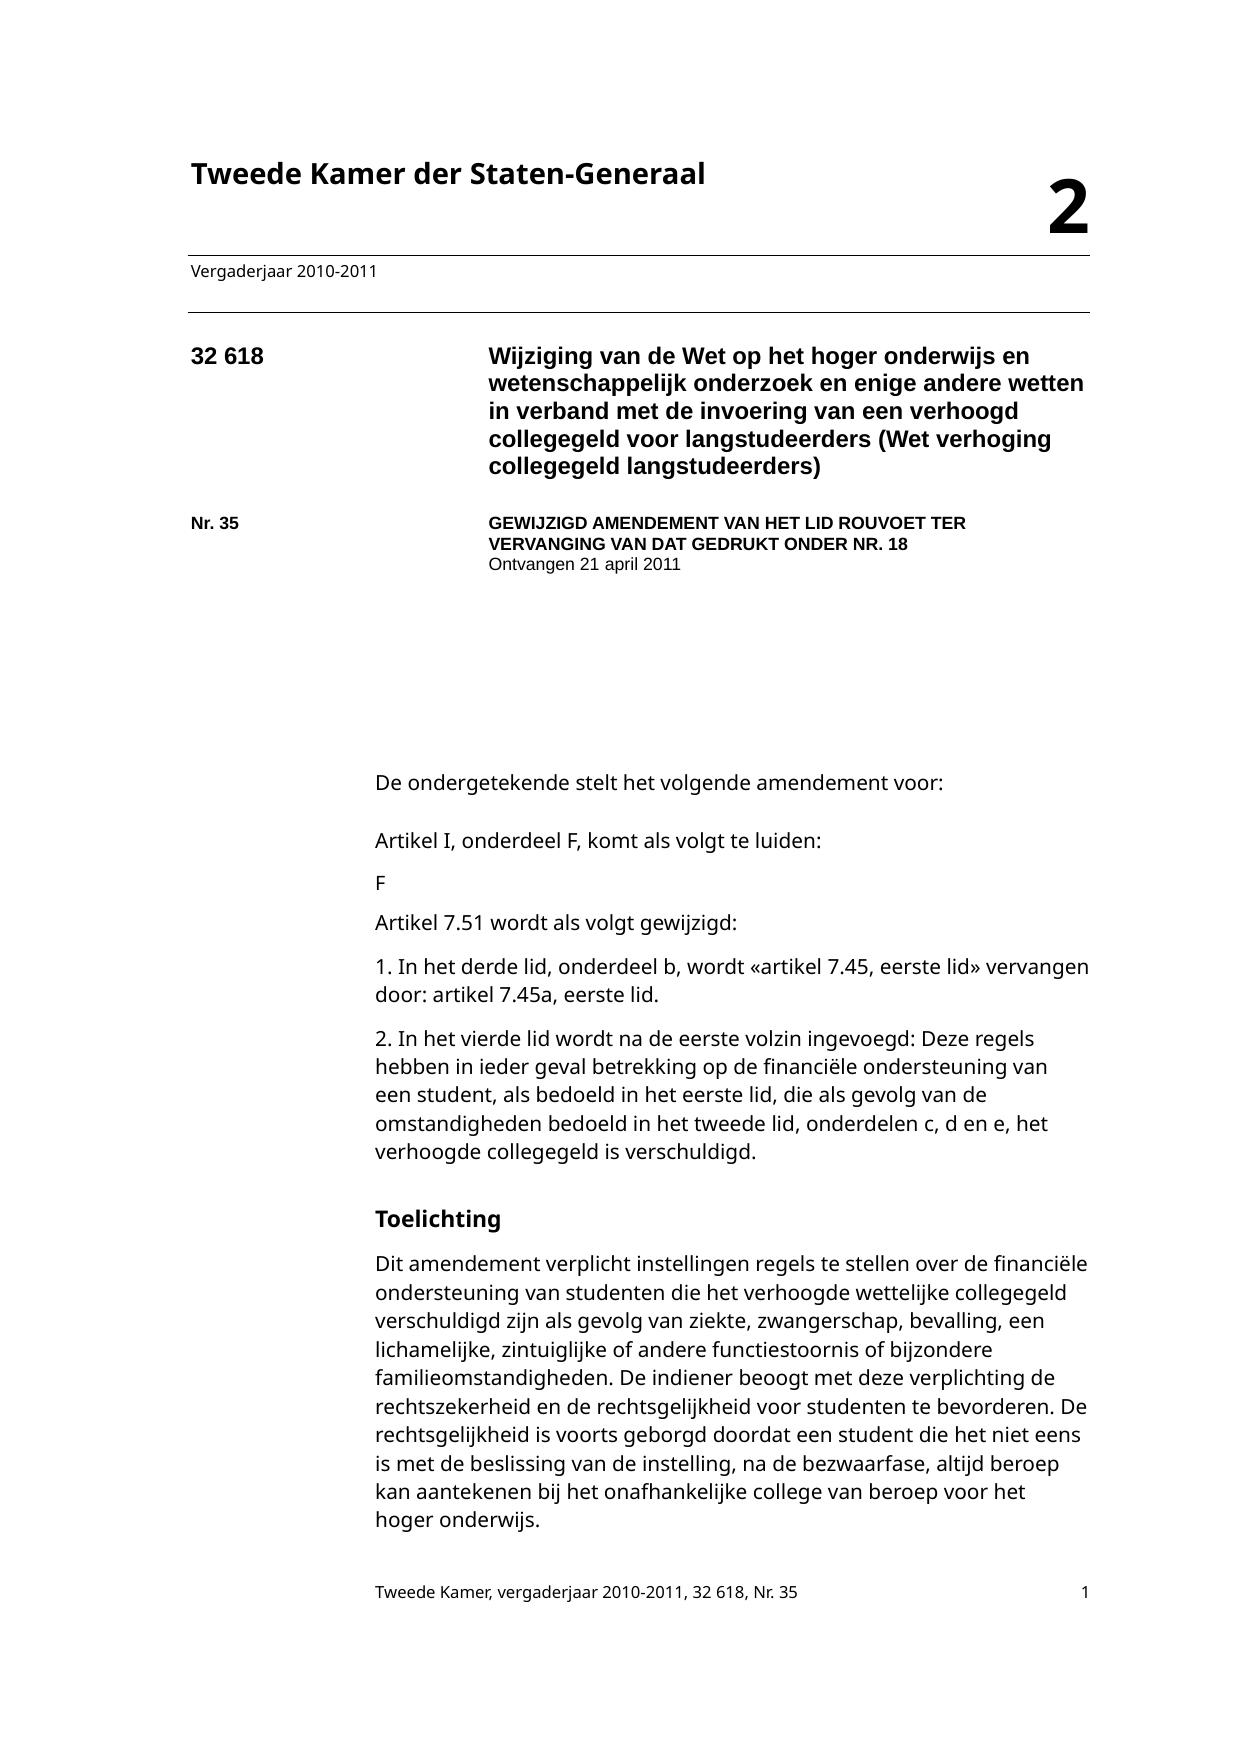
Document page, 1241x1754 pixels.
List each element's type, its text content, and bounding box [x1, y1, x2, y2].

table_cell Vergaderjaar 2010-2011 [188, 256, 485, 312]
text F [375, 869, 1090, 897]
text 1. In het derde lid, onderdeel b, wordt «artikel 7.45, eerste lid» vervangen door: artikel 7.45a, eerste lid. [375, 952, 1090, 1009]
table_cell GEWIJZIGD AMENDEMENT VAN HET LID ROUVOET TER VERVANGING VAN DAT GEDRUKT ONDER NR. 18 Ontvangen 21 april 2011 [485, 510, 1090, 649]
table_cell 32 618 [188, 339, 485, 510]
table_cell [485, 256, 1090, 312]
text Artikel 7.51 wordt als volgt gewijzigd: [375, 908, 1090, 937]
text 2. In het vierde lid wordt na de eerste volzin ingevoegd: Deze regels hebben in ieder geval betrekking op de financiële ondersteuning van een student, als bedoeld in het eerste lid, die als gevolg van de omstandigheden bedoeld in het tweede lid, onderdelen c, d en e, het verhoogde collegegeld is verschuldigd. [375, 1024, 1090, 1166]
subtitle Toelichting [375, 1203, 1090, 1234]
table_cell [485, 313, 1090, 339]
text Artikel I, onderdeel F, komt als volgt te luiden: [375, 826, 1090, 854]
table_header 2 [910, 150, 1090, 255]
table_cell Wijziging van de Wet op het hoger onderwijs en wetenschappelijk onderzoek en enige andere wetten in verband met de invoering van een verhoogd collegegeld voor langstudeerders (Wet verhoging collegegeld langstudeerders) [485, 339, 1090, 510]
table_header Tweede Kamer der Staten-Generaal [188, 150, 909, 255]
table_cell [188, 313, 485, 339]
text De ondergetekende stelt het volgende amendement voor: [375, 768, 1090, 796]
text Dit amendement verplicht instellingen regels te stellen over de financiële ondersteuning van studenten die het verhoogde wettelijke collegegeld verschuldigd zijn als gevolg van ziekte, zwangerschap, bevalling, een lichamelijke, zintuiglijke of andere functiestoornis of bijzondere familieomstandigheden. De indiener beoogt met deze verplichting de rechtszekerheid en de rechtsgelijkheid voor studenten te bevorderen. De rechtsgelijkheid is voorts geborgd doordat een student die het niet eens is met de beslissing van de instelling, na de bezwaarfase, altijd beroep kan aantekenen bij het onafhankelijke college van beroep voor het hoger onderwijs. [375, 1249, 1090, 1534]
table_cell Nr. 35 [188, 510, 485, 649]
